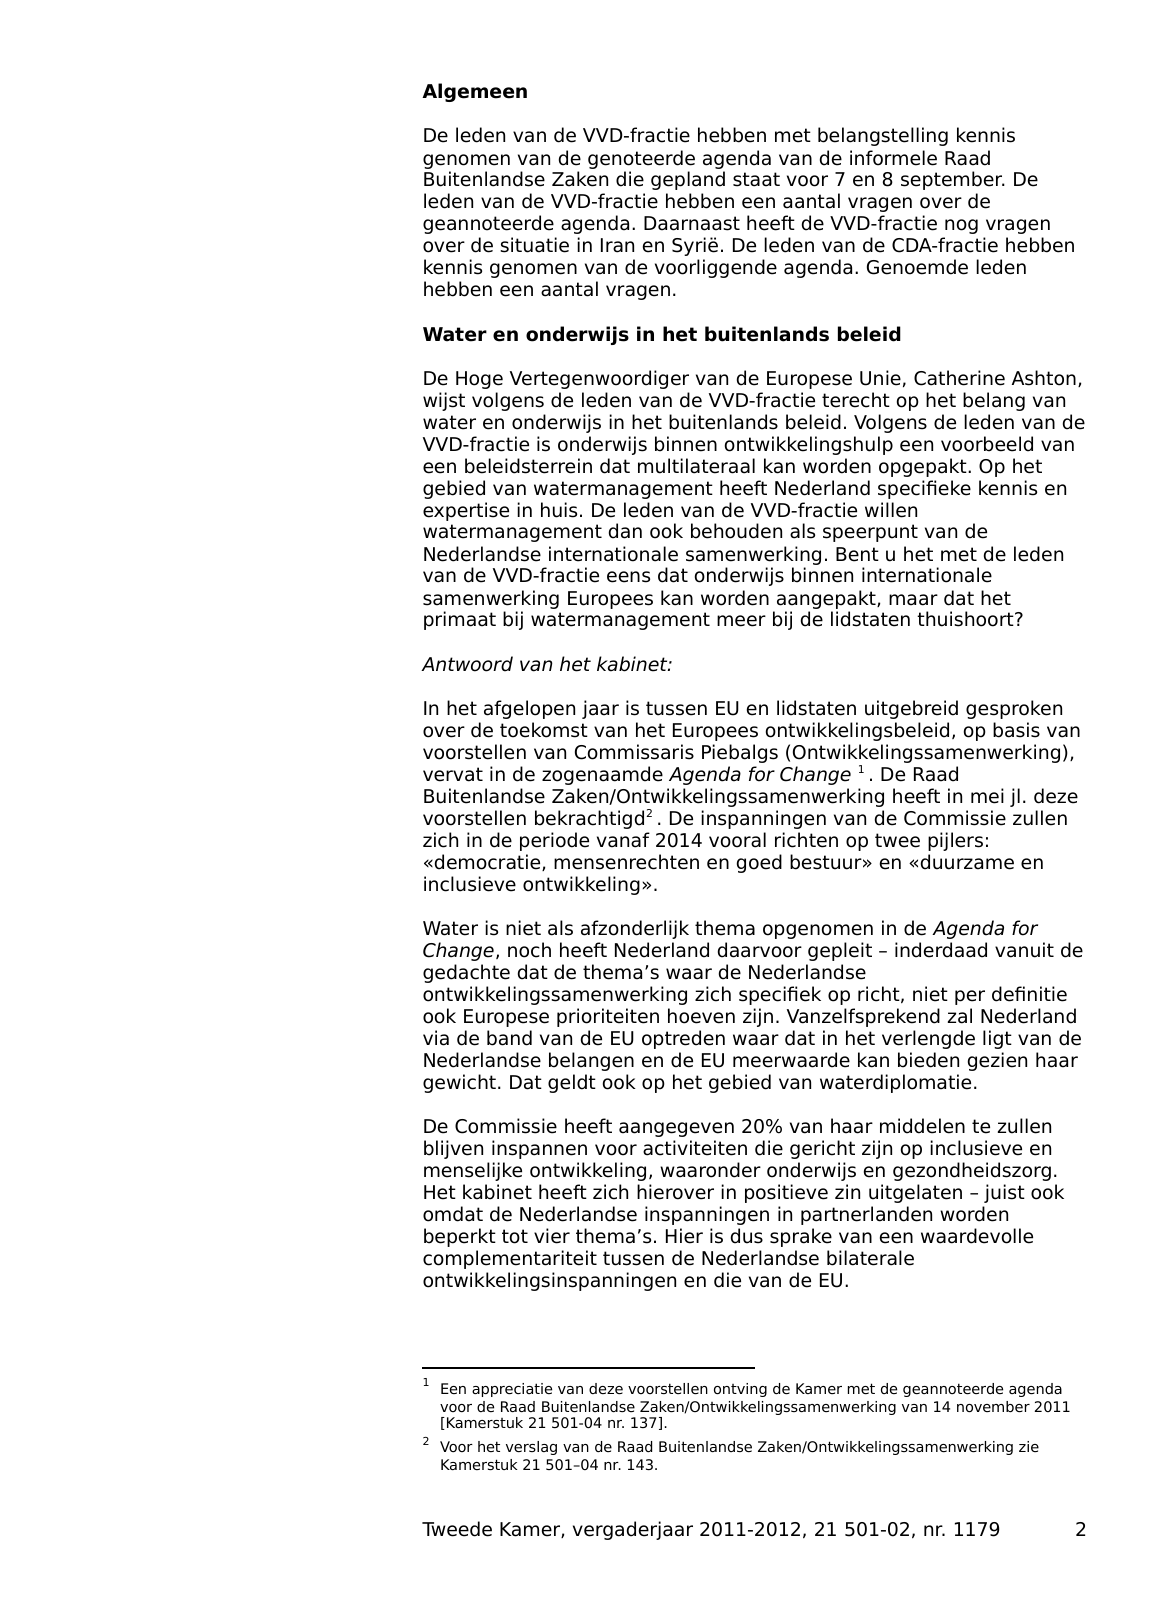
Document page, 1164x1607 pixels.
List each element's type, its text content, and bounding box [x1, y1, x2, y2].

subtitle Algemeen [422, 81, 1087, 103]
subtitle Water en onderwijs in het buitenlands beleid [422, 323, 1087, 345]
text De leden van de VVD-fractie hebben met belangstelling kennis genomen van de genoteerde agenda van de informele Raad Buitenlandse Zaken die gepland staat voor 7 en 8 september. De leden van de VVD-fractie hebben een aantal vragen over de geannoteerde agenda. Daarnaast heeft de VVD-fractie nog vragen over de situatie in Iran en Syrië. De leden van de CDA-fractie hebben kennis genomen van de voorliggende agenda. Genoemde leden hebben een aantal vragen. [422, 125, 1087, 301]
text In het afgelopen jaar is tussen EU en lidstaten uitgebreid gesproken over de toekomst van het Europees ontwikkelingsbeleid, op basis van voorstellen van Commissaris Piebalgs (Ontwikkelingssamenwerking), vervat in de zogenaamde Agenda for Change . De Raad Buitenlandse Zaken/Ontwikkelingssamenwerking heeft in mei jl. deze voorstellen bekrachtigd. De inspanningen van de Commissie zullen zich in de periode vanaf 2014 vooral richten op twee pijlers: «democratie, mensenrechten en goed bestuur» en «duurzame en inclusieve ontwikkeling». [422, 698, 1087, 896]
subtitle Antwoord van het kabinet: [422, 653, 1087, 676]
text De Commissie heeft aangegeven 20% van haar middelen te zullen blijven inspannen voor activiteiten die gericht zijn op inclusieve en menselijke ontwikkeling, waaronder onderwijs en gezondheidszorg. Het kabinet heeft zich hierover in positieve zin uitgelaten – juist ook omdat de Nederlandse inspanningen in partnerlanden worden beperkt tot vier thema’s. Hier is dus sprake van een waardevolle complementariteit tussen de Nederlandse bilaterale ontwikkelingsinspanningen en die van de EU. [422, 1116, 1087, 1292]
text Water is niet als afzonderlijk thema opgenomen in de Agenda for Change, noch heeft Nederland daarvoor gepleit – inderdaad vanuit de gedachte dat de thema’s waar de Nederlandse ontwikkelingssamenwerking zich specifiek op richt, niet per definitie ook Europese prioriteiten hoeven zijn. Vanzelfsprekend zal Nederland via de band van de EU optreden waar dat in het verlengde ligt van de Nederlandse belangen en de EU meerwaarde kan bieden gezien haar gewicht. Dat geldt ook op het gebied van waterdiplomatie. [422, 918, 1087, 1093]
text De Hoge Vertegenwoordiger van de Europese Unie, Catherine Ashton, wijst volgens de leden van de VVD-fractie terecht op het belang van water en onderwijs in het buitenlands beleid. Volgens de leden van de VVD-fractie is onderwijs binnen ontwikkelingshulp een voorbeeld van een beleidsterrein dat multilateraal kan worden opgepakt. Op het gebied van watermanagement heeft Nederland specifieke kennis en expertise in huis. De leden van de VVD-fractie willen watermanagement dan ook behouden als speerpunt van de Nederlandse internationale samenwerking. Bent u het met de leden van de VVD-fractie eens dat onderwijs binnen internationale samenwerking Europees kan worden aangepakt, maar dat het primaat bij watermanagement meer bij de lidstaten thuishoort? [422, 368, 1087, 631]
text Voor het verslag van de Raad Buitenlandse Zaken/Ontwikkelingssamenwerking zie Kamerstuk 21 501–04 nr. 143. [422, 1435, 1087, 1474]
text Een appreciatie van deze voorstellen ontving de Kamer met de geannoteerde agenda voor de Raad Buitenlandse Zaken/Ontwikkelingssamenwerking van 14 november 2011 [Kamerstuk 21 501-04 nr. 137]. [422, 1377, 1087, 1432]
